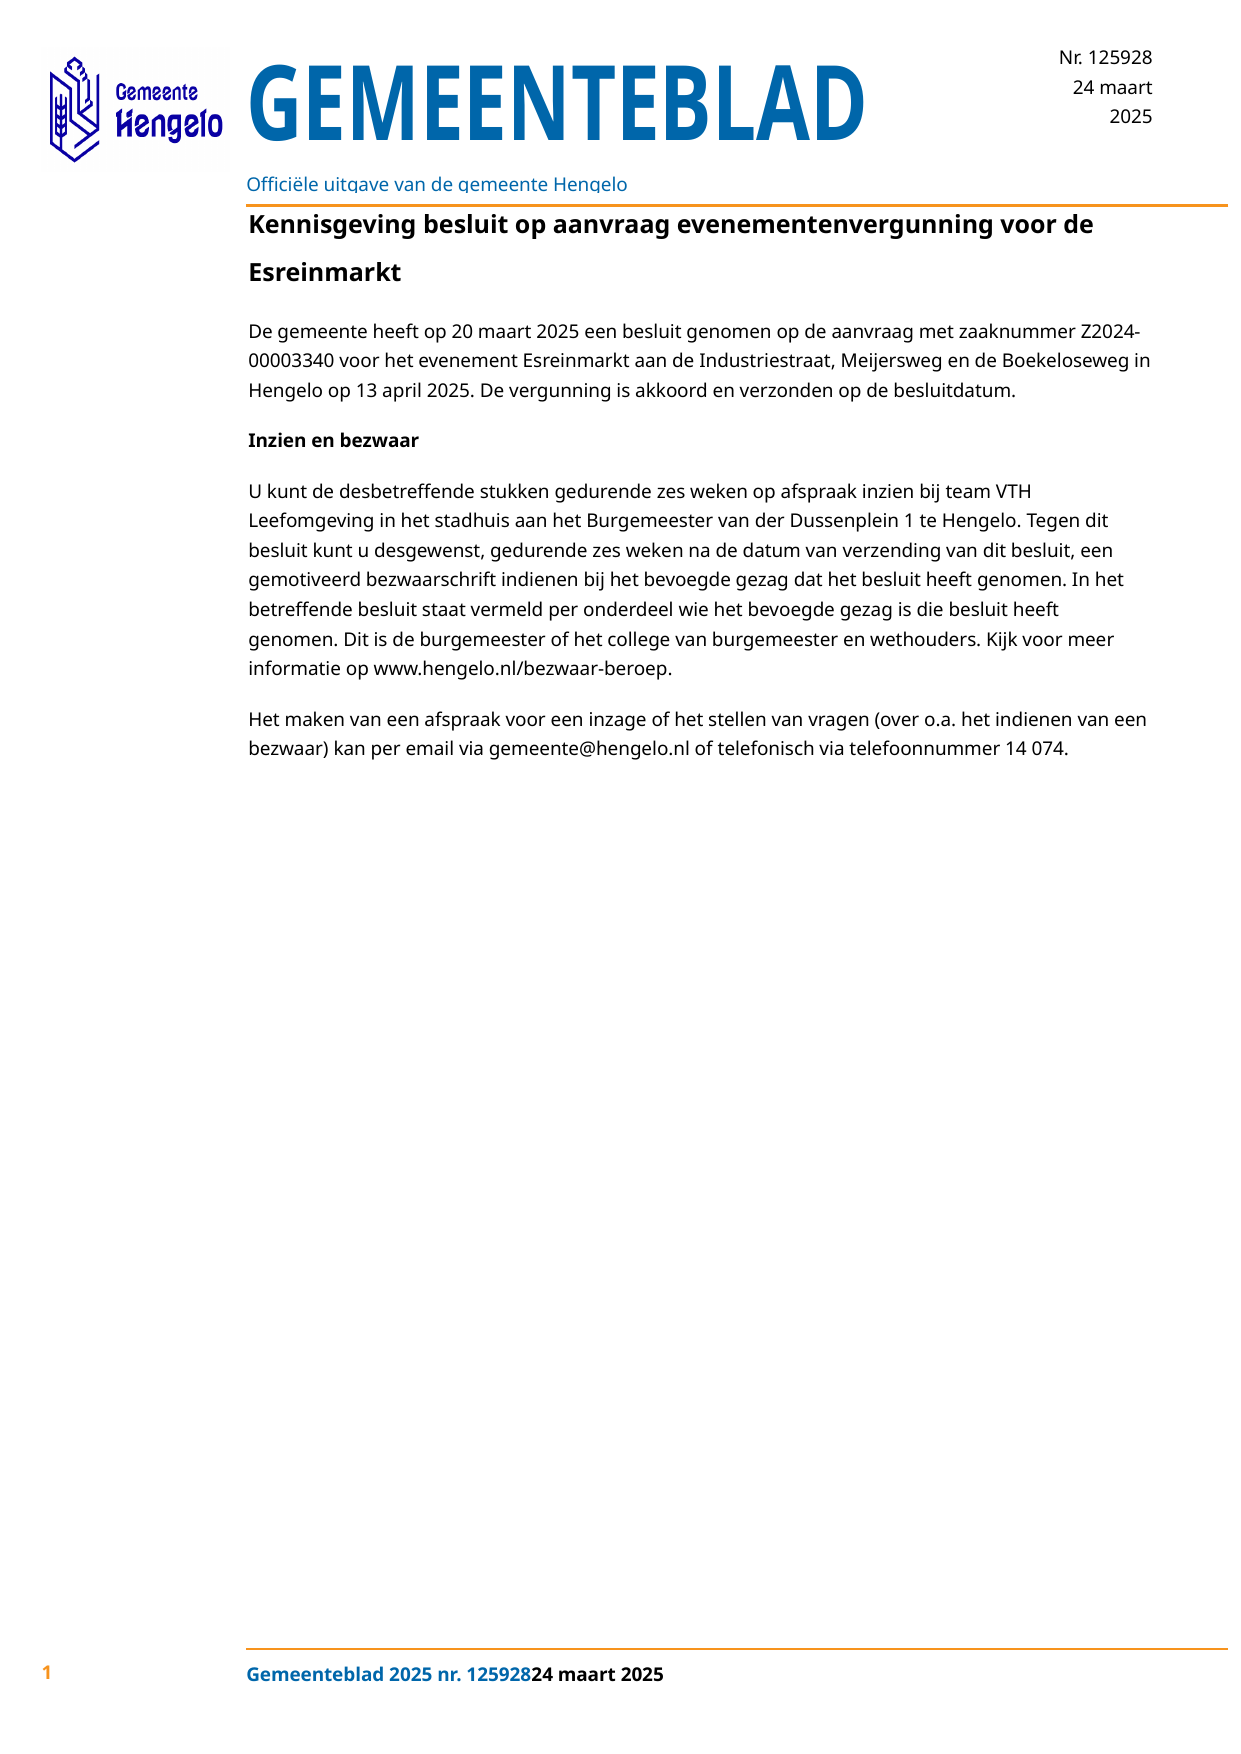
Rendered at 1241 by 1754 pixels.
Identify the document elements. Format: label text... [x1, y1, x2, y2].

picture [41, 47, 231, 172]
text Het maken van een afspraak voor een inzage of het stellen van vragen (over o.a. het indienen van een bezwaar) kan per email via gemeente@hengelo.nl of telefonisch via telefoonnummer 14 074. [248, 706, 1152, 761]
text Kennisgeving besluit op aanvraag evenementenvergunning voor de Esreinmarkt [248, 207, 1152, 288]
text U kunt de desbetreffende stukken gedurende zes weken op afspraak inzien bij team VTH Leefomgeving in het stadhuis aan het Burgemeester van der Dussenplein 1 te Hengelo. Tegen dit besluit kunt u desgewenst, gedurende zes weken na de datum van verzending van dit besluit, een gemotiveerd bezwaarschrift indienen bij het bevoegde gezag dat het besluit heeft genomen. In het betreffende besluit staat vermeld per onderdeel wie het bevoegde gezag is die besluit heeft genomen. Dit is de burgemeester of het college van burgemeester en wethouders. Kijk voor meer informatie op www.hengelo.nl/bezwaar-beroep. [248, 478, 1152, 681]
text Inzien en bezwaar [248, 427, 1152, 453]
text De gemeente heeft op 20 maart 2025 een besluit genomen op de aanvraag met zaaknummer Z2024-00003340 voor het evenement Esreinmarkt aan de Industriestraat, Meijersweg en de Boekeloseweg in Hengelo op 13 april 2025. De vergunning is akkoord en verzonden op de besluitdatum. [248, 318, 1152, 403]
